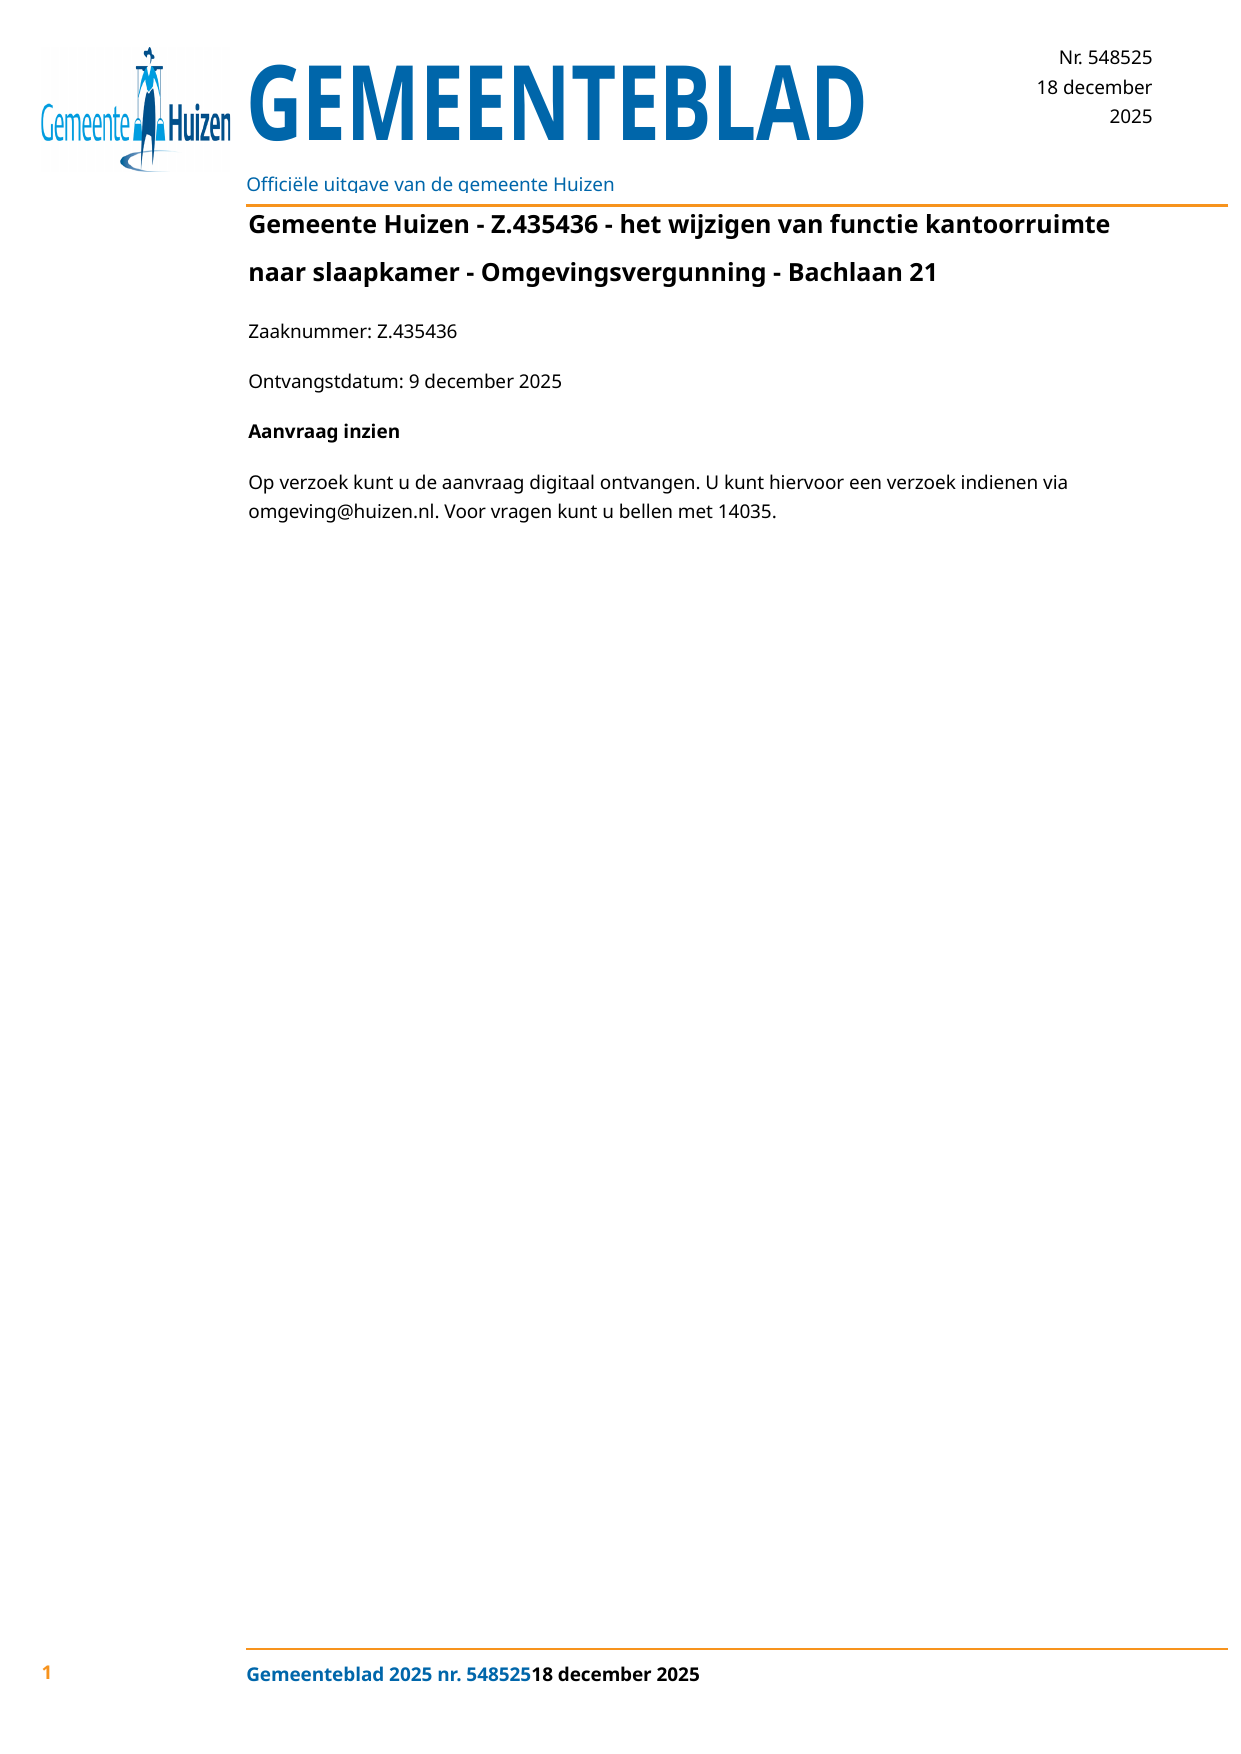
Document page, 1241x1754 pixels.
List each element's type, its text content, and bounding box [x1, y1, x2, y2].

text Ontvangstdatum: 9 december 2025 [248, 368, 1152, 394]
text Zaaknummer: Z.435436 [248, 318, 1152, 344]
picture [41, 47, 231, 172]
text Gemeente Huizen - Z.435436 - het wijzigen van functie kantoorruimte naar slaapkamer - Omgevingsvergunning - Bachlaan 21 [248, 207, 1152, 288]
text Op verzoek kunt u de aanvraag digitaal ontvangen. U kunt hiervoor een verzoek indienen via omgeving@huizen.nl. Voor vragen kunt u bellen met 14035. [248, 469, 1152, 524]
text Aanvraag inzien [248, 419, 1152, 444]
